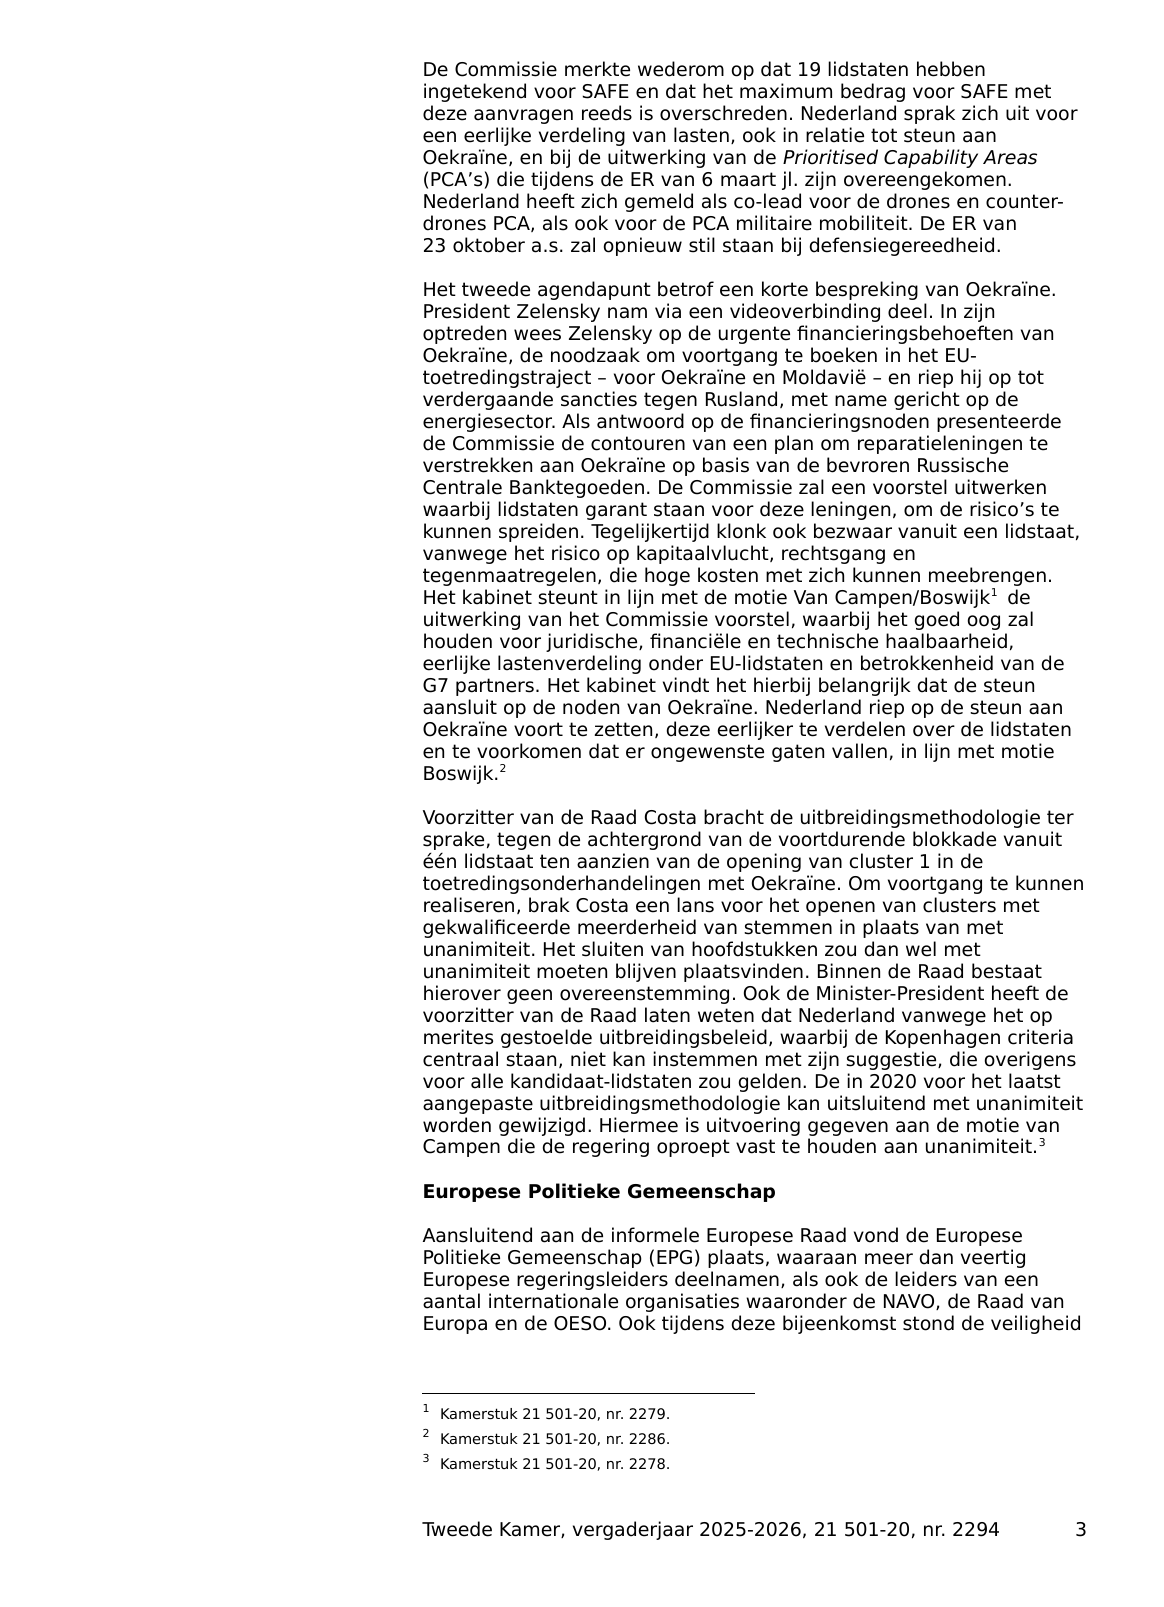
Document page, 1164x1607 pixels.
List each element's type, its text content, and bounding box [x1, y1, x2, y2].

text Het tweede agendapunt betrof een korte bespreking van Oekraïne. President Zelensky nam via een videoverbinding deel. In zijn optreden wees Zelensky op de urgente financieringsbehoeften van Oekraïne, de noodzaak om voortgang te boeken in het EU-toetredingstraject – voor Oekraïne en Moldavië – en riep hij op tot verdergaande sancties tegen Rusland, met name gericht op de energiesector. Als antwoord op de financieringsnoden presenteerde de Commissie de contouren van een plan om reparatieleningen te verstrekken aan Oekraïne op basis van de bevroren Russische Centrale Banktegoeden. De Commissie zal een voorstel uitwerken waarbij lidstaten garant staan voor deze leningen, om de risico’s te kunnen spreiden. Tegelijkertijd klonk ook bezwaar vanuit een lidstaat, vanwege het risico op kapitaalvlucht, rechtsgang en tegenmaatregelen, die hoge kosten met zich kunnen meebrengen. Het kabinet steunt in lijn met de motie Van Campen/Boswijk de uitwerking van het Commissie voorstel, waarbij het goed oog zal houden voor juridische, financiële en technische haalbaarheid, eerlijke lastenverdeling onder EU-lidstaten en betrokkenheid van de G7 partners. Het kabinet vindt het hierbij belangrijk dat de steun aansluit op de noden van Oekraïne. Nederland riep op de steun aan Oekraïne voort te zetten, deze eerlijker te verdelen over de lidstaten en te voorkomen dat er ongewenste gaten vallen, in lijn met motie Boswijk. [422, 279, 1087, 784]
text Kamerstuk 21 501-20, nr. 2278. [422, 1452, 1087, 1474]
text De Commissie merkte wederom op dat 19 lidstaten hebben ingetekend voor SAFE en dat het maximum bedrag voor SAFE met deze aanvragen reeds is overschreden. Nederland sprak zich uit voor een eerlijke verdeling van lasten, ook in relatie tot steun aan Oekraïne, en bij de uitwerking van de Prioritised Capability Areas (PCA’s) die tijdens de ER van 6 maart jl. zijn overeengekomen. Nederland heeft zich gemeld als co-lead voor de drones en counter-drones PCA, als ook voor de PCA militaire mobiliteit. De ER van 23 oktober a.s. zal opnieuw stil staan bij defensiegereedheid. [422, 59, 1087, 257]
text Kamerstuk 21 501-20, nr. 2279. [422, 1402, 1087, 1424]
text Aansluitend aan de informele Europese Raad vond de Europese Politieke Gemeenschap (EPG) plaats, waaraan meer dan veertig Europese regeringsleiders deelnamen, als ook de leiders van een aantal internationale organisaties waaronder de NAVO, de Raad van Europa en de OESO. Ook tijdens deze bijeenkomst stond de veiligheid [422, 1225, 1087, 1335]
text Kamerstuk 21 501-20, nr. 2286. [422, 1427, 1087, 1449]
subtitle Europese Politieke Gemeenschap [422, 1181, 1087, 1203]
text Voorzitter van de Raad Costa bracht de uitbreidingsmethodologie ter sprake, tegen de achtergrond van de voortdurende blokkade vanuit één lidstaat ten aanzien van de opening van cluster 1 in de toetredingsonderhandelingen met Oekraïne. Om voortgang te kunnen realiseren, brak Costa een lans voor het openen van clusters met gekwalificeerde meerderheid van stemmen in plaats van met unanimiteit. Het sluiten van hoofdstukken zou dan wel met unanimiteit moeten blijven plaatsvinden. Binnen de Raad bestaat hierover geen overeenstemming. Ook de Minister-President heeft de voorzitter van de Raad laten weten dat Nederland vanwege het op merites gestoelde uitbreidingsbeleid, waarbij de Kopenhagen criteria centraal staan, niet kan instemmen met zijn suggestie, die overigens voor alle kandidaat-lidstaten zou gelden. De in 2020 voor het laatst aangepaste uitbreidingsmethodologie kan uitsluitend met unanimiteit worden gewijzigd. Hiermee is uitvoering gegeven aan de motie van Campen die de regering oproept vast te houden aan unanimiteit. [422, 807, 1087, 1158]
